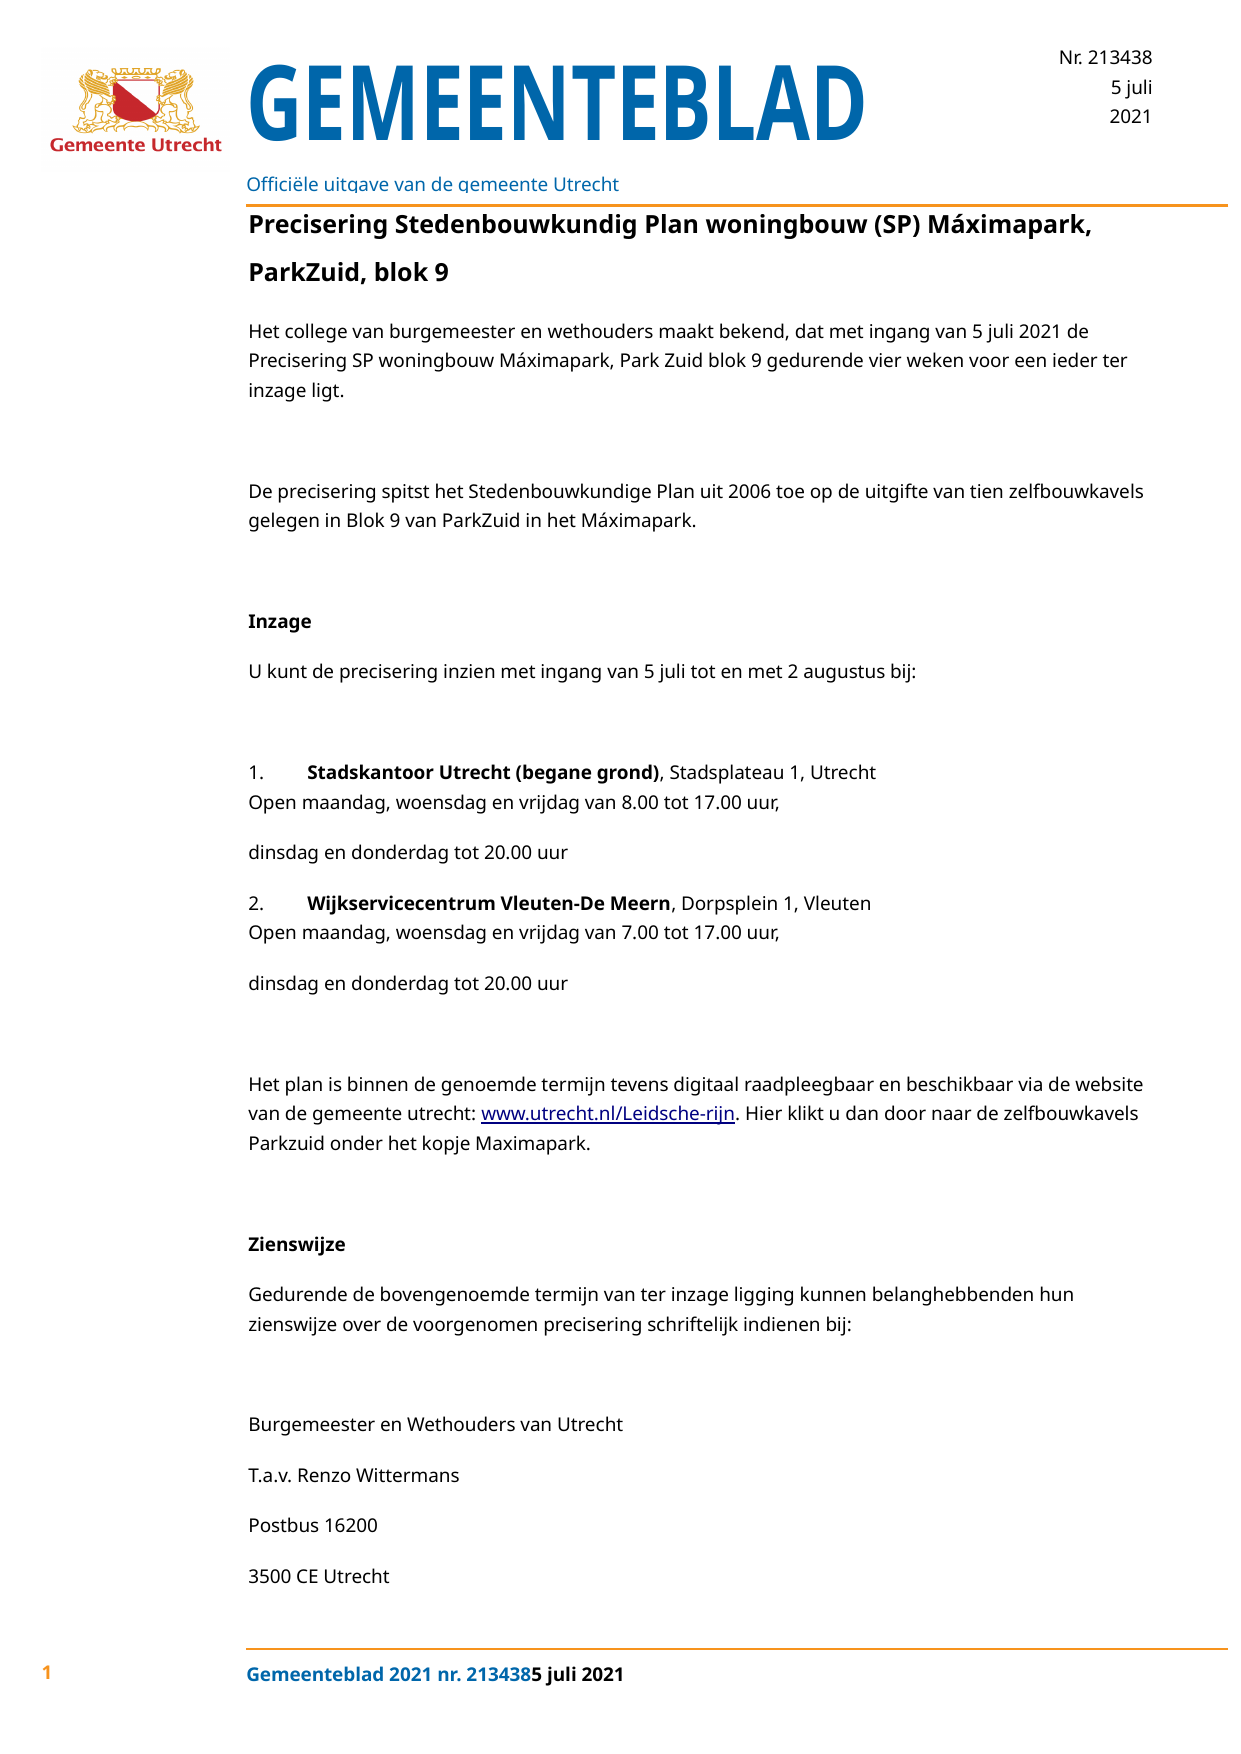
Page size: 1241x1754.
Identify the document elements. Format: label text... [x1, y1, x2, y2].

text Het college van burgemeester en wethouders maakt bekend, dat met ingang van 5 juli 2021 de Precisering SP woningbouw Máximapark, Park Zuid blok 9 gedurende vier weken voor een ieder ter inzage ligt. [248, 318, 1152, 403]
text Open maandag, woensdag en vrijdag van 8.00 tot 17.00 uur, [248, 789, 1152, 815]
text Postbus 16200 [248, 1512, 1152, 1538]
text T.a.v. Renzo Wittermans [248, 1462, 1152, 1488]
text Open maandag, woensdag en vrijdag van 7.00 tot 17.00 uur, [248, 919, 1152, 945]
picture [41, 47, 231, 172]
text Precisering Stedenbouwkundig Plan woningbouw (SP) Máximapark, ParkZuid, blok 9 [248, 207, 1152, 288]
list Wijkservicecentrum Vleuten-De Meern, Dorpsplein 1, Vleuten [248, 890, 1152, 916]
text Zienswijze [248, 1231, 1152, 1257]
text dinsdag en donderdag tot 20.00 uur [248, 970, 1152, 996]
text 3500 CE Utrecht [248, 1563, 1152, 1589]
text U kunt de precisering inzien met ingang van 5 juli tot en met 2 augustus bij: [248, 659, 1152, 684]
text dinsdag en donderdag tot 20.00 uur [248, 839, 1152, 865]
text Burgemeester en Wethouders van Utrecht [248, 1412, 1152, 1437]
list Stadskantoor Utrecht (begane grond), Stadsplateau 1, Utrecht [248, 759, 1152, 785]
text Gedurende de bovengenoemde termijn van ter inzage ligging kunnen belanghebbenden hun zienswijze over de voorgenomen precisering schriftelijk indienen bij: [248, 1281, 1152, 1337]
text De precisering spitst het Stedenbouwkundige Plan uit 2006 toe op de uitgifte van tien zelfbouwkavels gelegen in Blok 9 van ParkZuid in het Máximapark. [248, 478, 1152, 533]
text Inzage [248, 608, 1152, 634]
text Het plan is binnen de genoemde termijn tevens digitaal raadpleegbaar en beschikbaar via de website van de gemeente utrecht: www.utrecht.nl/Leidsche-rijn. Hier klikt u dan door naar de zelfbouwkavels Parkzuid onder het kopje Maximapark. [248, 1071, 1152, 1156]
